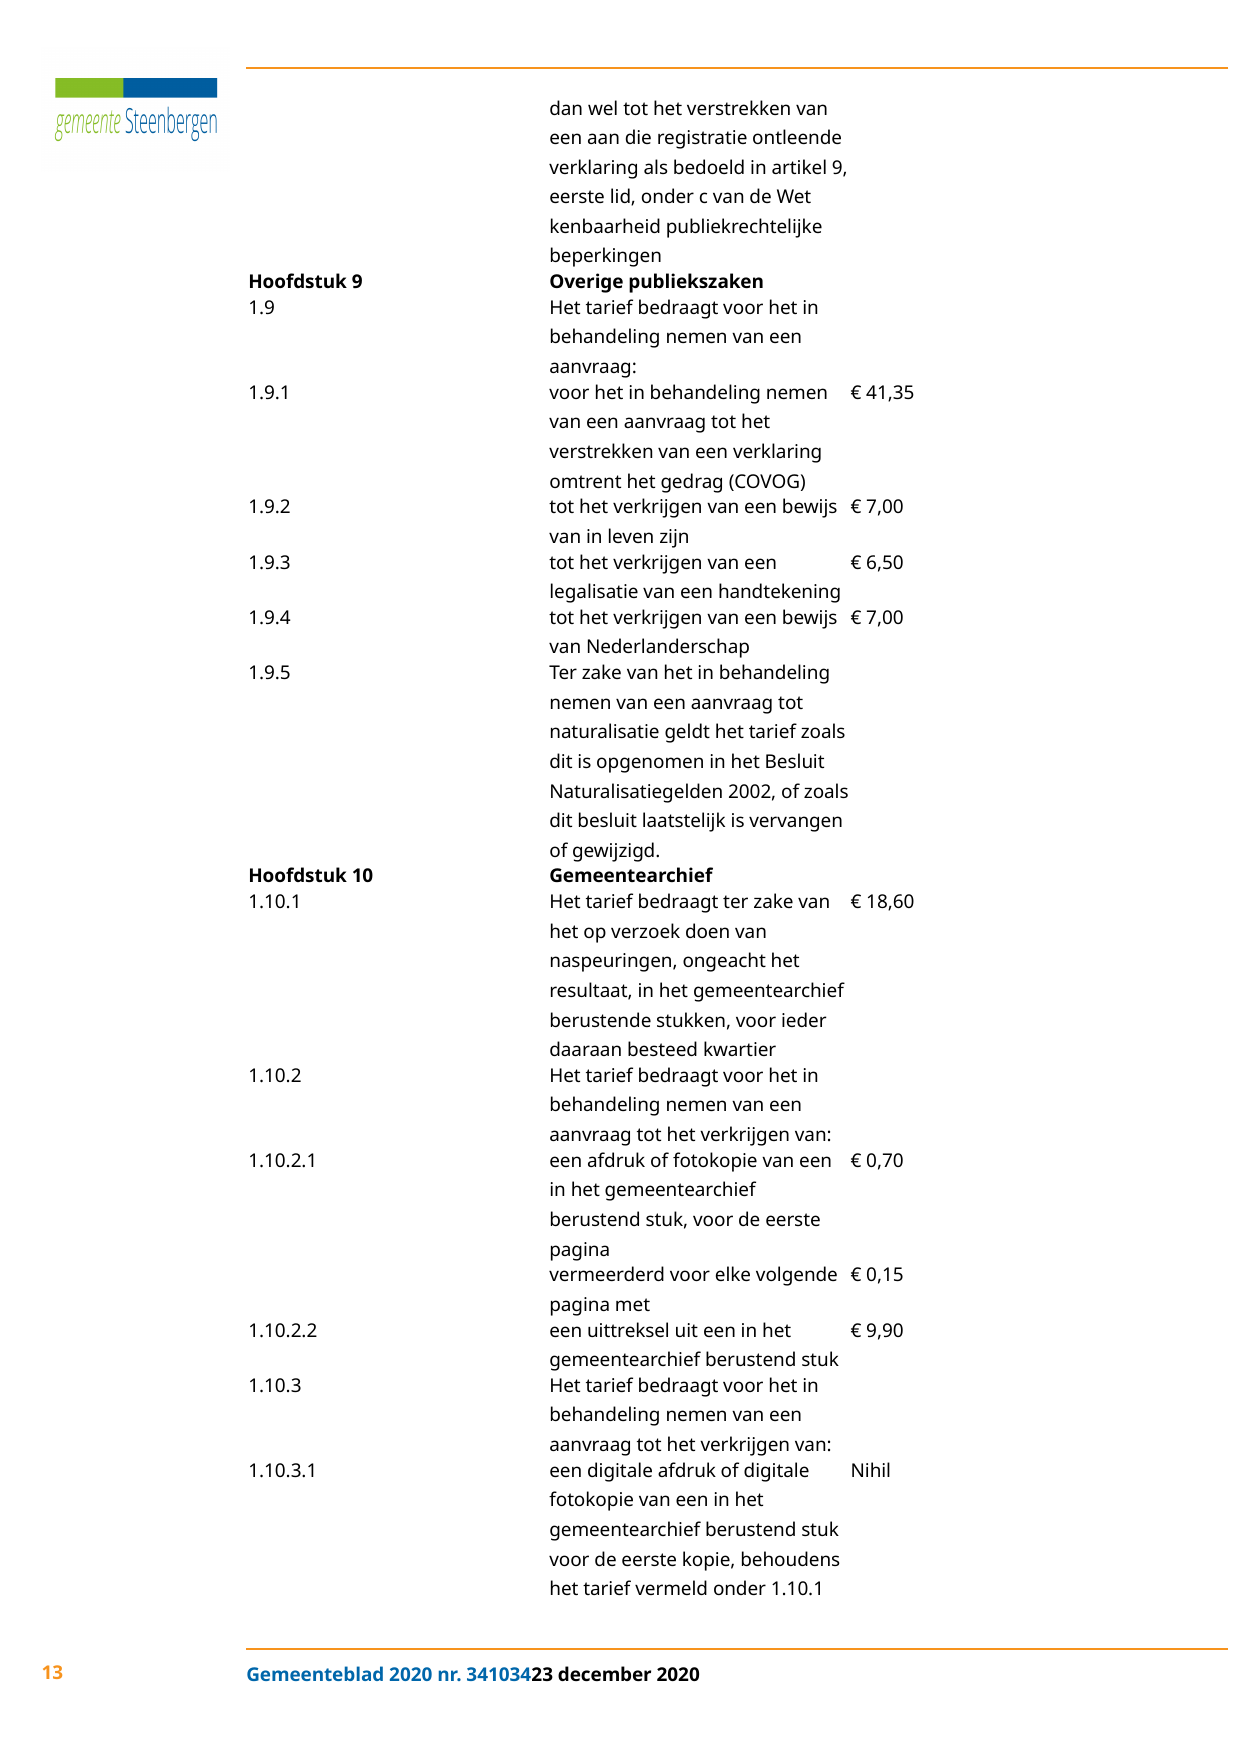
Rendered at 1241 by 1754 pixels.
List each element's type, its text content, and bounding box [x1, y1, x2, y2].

table_cell tot het verkrijgen van een bewijs van Nederlanderschap [549, 604, 850, 659]
table_cell [850, 269, 1152, 294]
table_cell een afdruk of fotokopie van een in het gemeentearchief berustend stuk, voor de eerste pagina [549, 1147, 850, 1261]
table_cell [850, 660, 1152, 863]
table_cell [850, 95, 1152, 268]
table_cell € 41,35 [850, 379, 1152, 493]
table_cell Hoofdstuk 10 [248, 863, 549, 888]
picture [41, 47, 231, 172]
table_cell € 7,00 [850, 494, 1152, 549]
table_cell 1.9 [248, 294, 549, 379]
table_cell [850, 1062, 1152, 1147]
table_cell Ter zake van het in behandeling nemen van een aanvraag tot naturalisatie geldt het tarief zoals dit is opgenomen in het Besluit Naturalisatiegelden 2002, of zoals dit besluit laatstelijk is vervangen of gewijzigd. [549, 660, 850, 863]
table_cell Het tarief bedraagt voor het in behandeling nemen van een aanvraag: [549, 294, 850, 379]
table_cell een uittreksel uit een in het gemeentearchief berustend stuk [549, 1317, 850, 1372]
table_cell 1.9.1 [248, 379, 549, 493]
table_cell € 0,70 [850, 1147, 1152, 1261]
table_cell € 0,15 [850, 1261, 1152, 1317]
table_cell Het tarief bedraagt voor het in behandeling nemen van een aanvraag tot het verkrijgen van: [549, 1062, 850, 1147]
table_cell Gemeentearchief [549, 863, 850, 888]
table_cell 1.10.1 [248, 889, 549, 1062]
table_cell € 7,00 [850, 604, 1152, 659]
table_cell vermeerderd voor elke volgende pagina met [549, 1261, 850, 1317]
table_cell Hoofdstuk 9 [248, 269, 549, 294]
table_cell 1.10.3 [248, 1372, 549, 1457]
table_cell tot het verkrijgen van een bewijs van in leven zijn [549, 494, 850, 549]
table_cell 1.10.2.1 [248, 1147, 549, 1261]
table_cell voor het in behandeling nemen van een aanvraag tot het verstrekken van een verklaring omtrent het gedrag (COVOG) [549, 379, 850, 493]
table_cell € 18,60 [850, 889, 1152, 1062]
table_cell Het tarief bedraagt ter zake van het op verzoek doen van naspeuringen, ongeacht het resultaat, in het gemeentearchief berustende stukken, voor ieder daaraan besteed kwartier [549, 889, 850, 1062]
table_cell Overige publiekszaken [549, 269, 850, 294]
table_cell Het tarief bedraagt voor het in behandeling nemen van een aanvraag tot het verkrijgen van: [549, 1372, 850, 1457]
table_cell 1.10.2.2 [248, 1317, 549, 1372]
table_cell 1.9.4 [248, 604, 549, 659]
table_cell 1.10.2 [248, 1062, 549, 1147]
table_cell 1.10.3.1 [248, 1457, 549, 1601]
table_cell [850, 1372, 1152, 1457]
table_cell dan wel tot het verstrekken van een aan die registratie ontleende verklaring als bedoeld in artikel 9, eerste lid, onder c van de Wet kenbaarheid publiekrechtelijke beperkingen [549, 95, 850, 268]
table_cell 1.9.2 [248, 494, 549, 549]
table_cell [248, 95, 549, 268]
table_cell 1.9.5 [248, 660, 549, 863]
table_cell [850, 863, 1152, 888]
table_cell [850, 294, 1152, 379]
table_cell € 9,90 [850, 1317, 1152, 1372]
table_cell 1.9.3 [248, 549, 549, 604]
table_cell € 6,50 [850, 549, 1152, 604]
table_cell een digitale afdruk of digitale fotokopie van een in het gemeentearchief berustend stuk voor de eerste kopie, behoudens het tarief vermeld onder 1.10.1 [549, 1457, 850, 1601]
table_cell tot het verkrijgen van een legalisatie van een handtekening [549, 549, 850, 604]
table_cell [248, 1261, 549, 1317]
table_cell Nihil [850, 1457, 1152, 1601]
